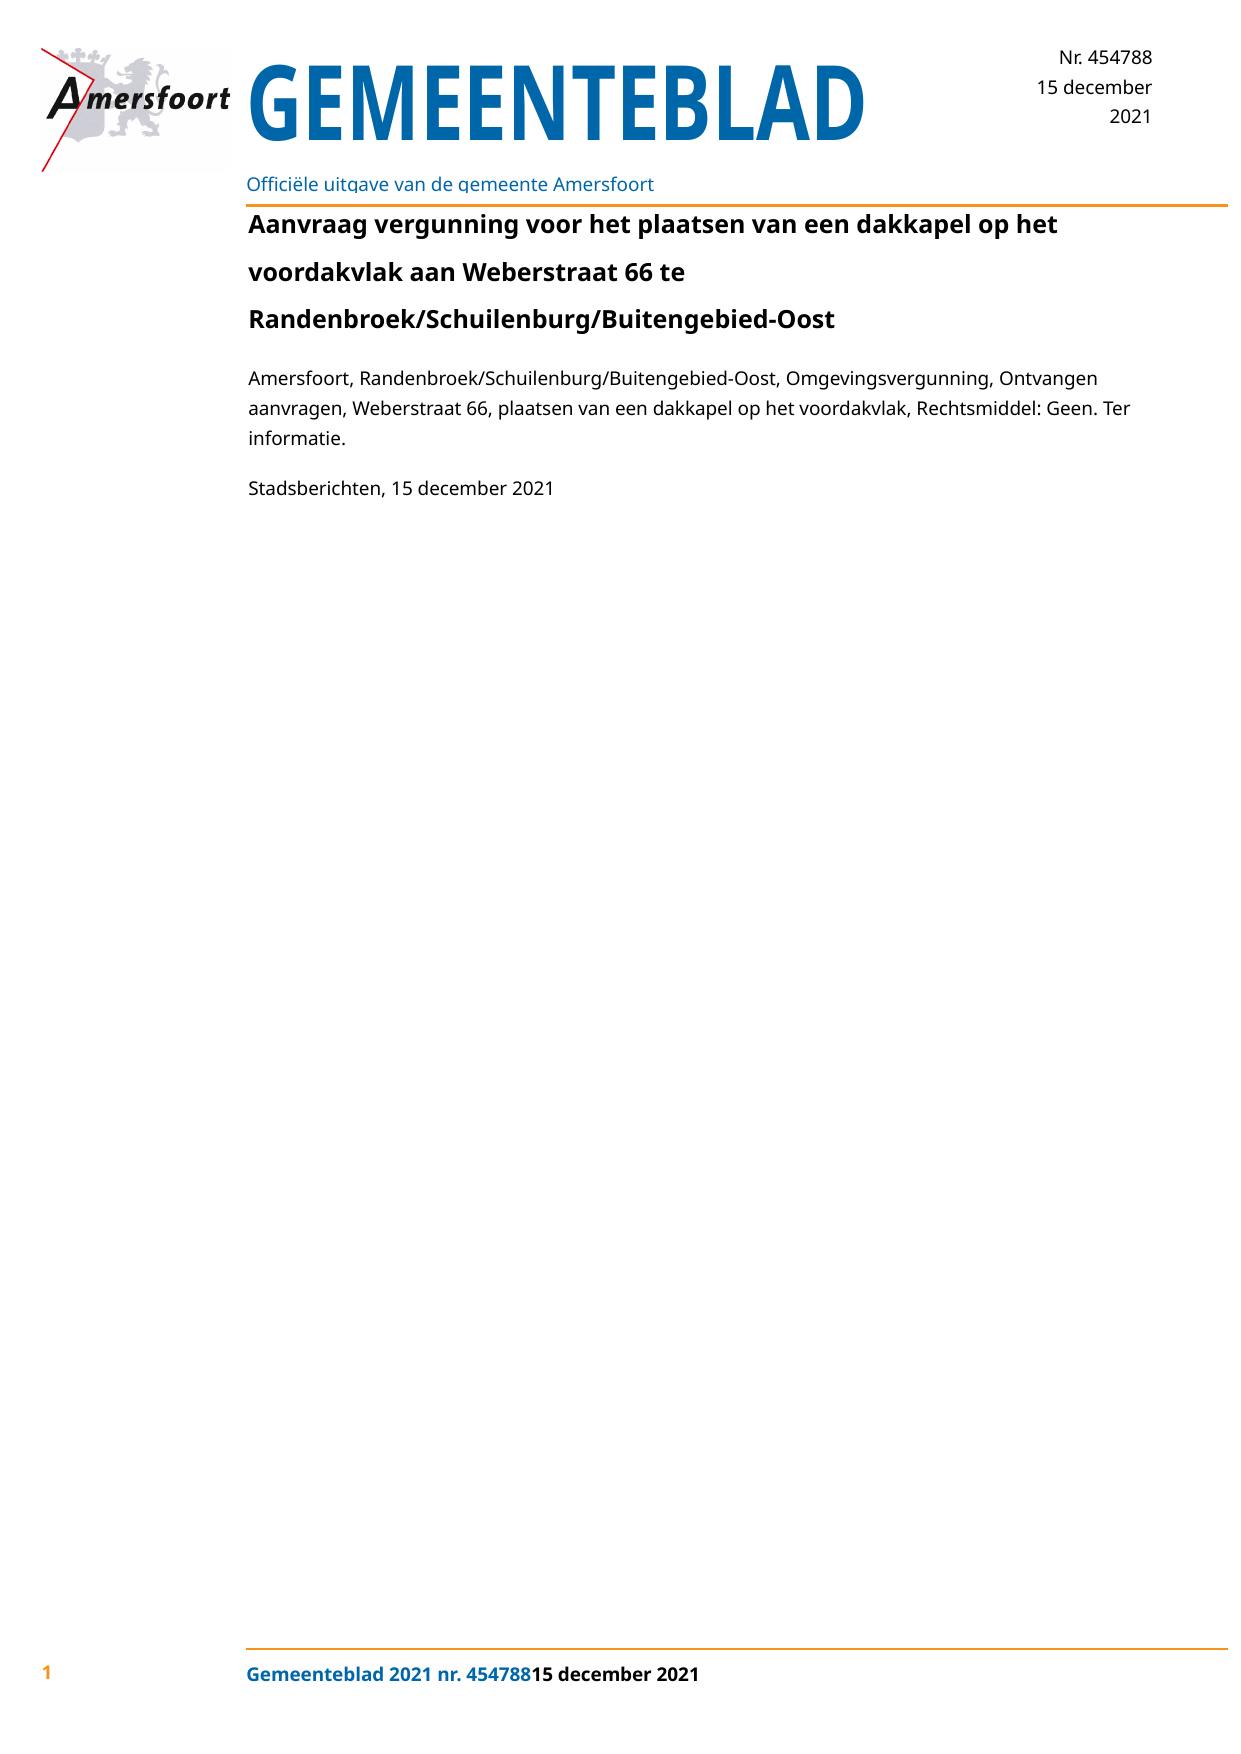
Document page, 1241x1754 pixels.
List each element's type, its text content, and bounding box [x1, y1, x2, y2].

text Amersfoort, Randenbroek/Schuilenburg/Buitengebied-Oost, Omgevingsvergunning, Ontvangen aanvragen, Weberstraat 66, plaatsen van een dakkapel op het voordakvlak, Rechtsmiddel: Geen. Ter informatie. [248, 366, 1152, 450]
text Aanvraag vergunning voor het plaatsen van een dakkapel op het voordakvlak aan Weberstraat 66 te Randenbroek/Schuilenburg/Buitengebied-Oost [248, 207, 1152, 336]
picture [41, 47, 231, 172]
text Stadsberichten, 15 december 2021 [248, 475, 1152, 501]
